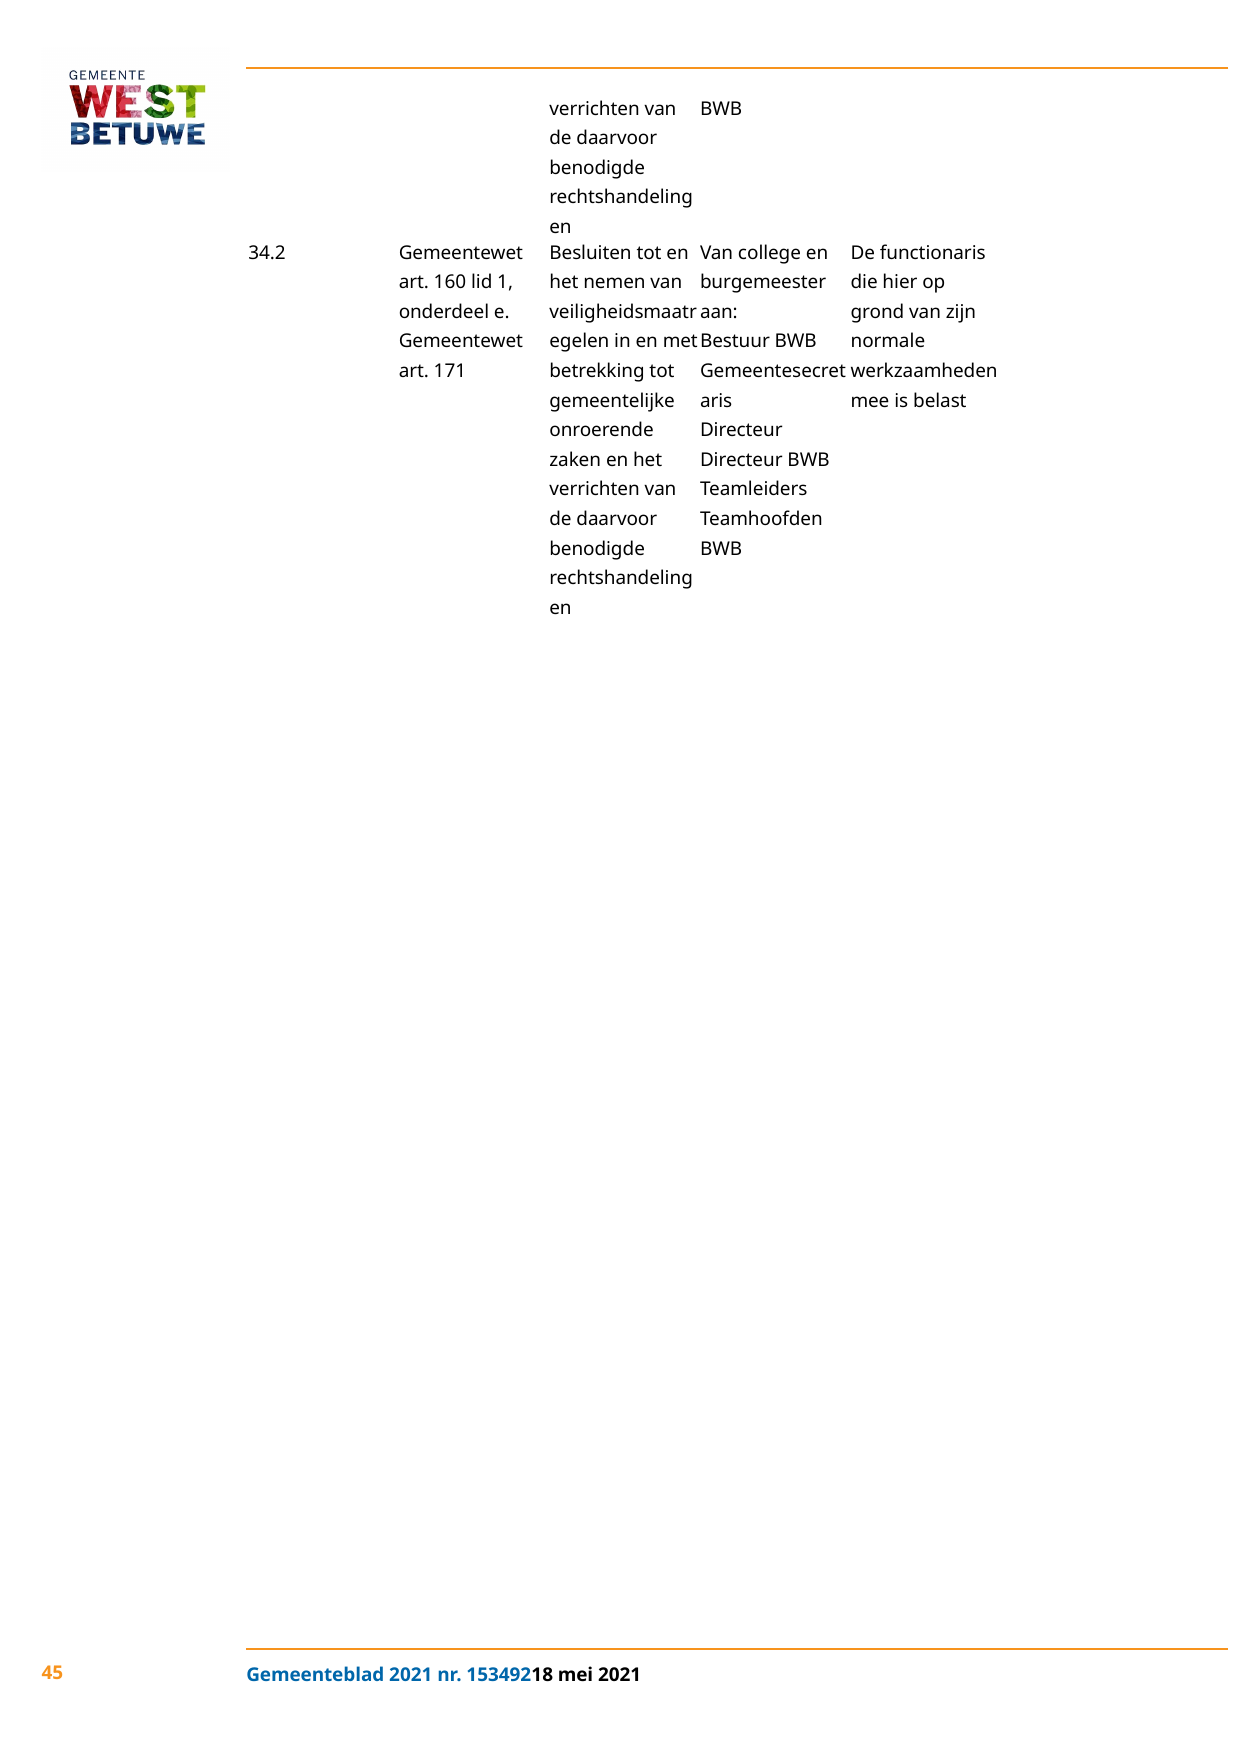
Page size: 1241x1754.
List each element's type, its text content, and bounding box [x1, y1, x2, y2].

table_cell [399, 95, 549, 239]
table_cell [1001, 239, 1152, 619]
table_cell De functionaris die hier op grond van zijn normale werkzaamheden mee is belast [850, 239, 1001, 619]
picture [41, 47, 231, 172]
table_cell verrichten van de daarvoor benodigde rechtshandelingen [549, 95, 700, 239]
table_cell [1001, 95, 1152, 239]
table_cell BWB [700, 95, 850, 239]
table_cell Gemeentewet art. 160 lid 1, onderdeel e. Gemeentewet art. 171 [399, 239, 549, 619]
table_cell [850, 95, 1001, 239]
table_cell Besluiten tot en het nemen van veiligheidsmaatregelen in en met betrekking tot gemeentelijke onroerende zaken en het verrichten van de daarvoor benodigde rechtshandelingen [549, 239, 700, 619]
table_cell 34.2 [248, 239, 398, 619]
table_cell Van college en burgemeester aan: Bestuur BWB Gemeentesecretaris Directeur Directeur BWB Teamleiders Teamhoofden BWB [700, 239, 850, 619]
table_cell [248, 95, 398, 239]
